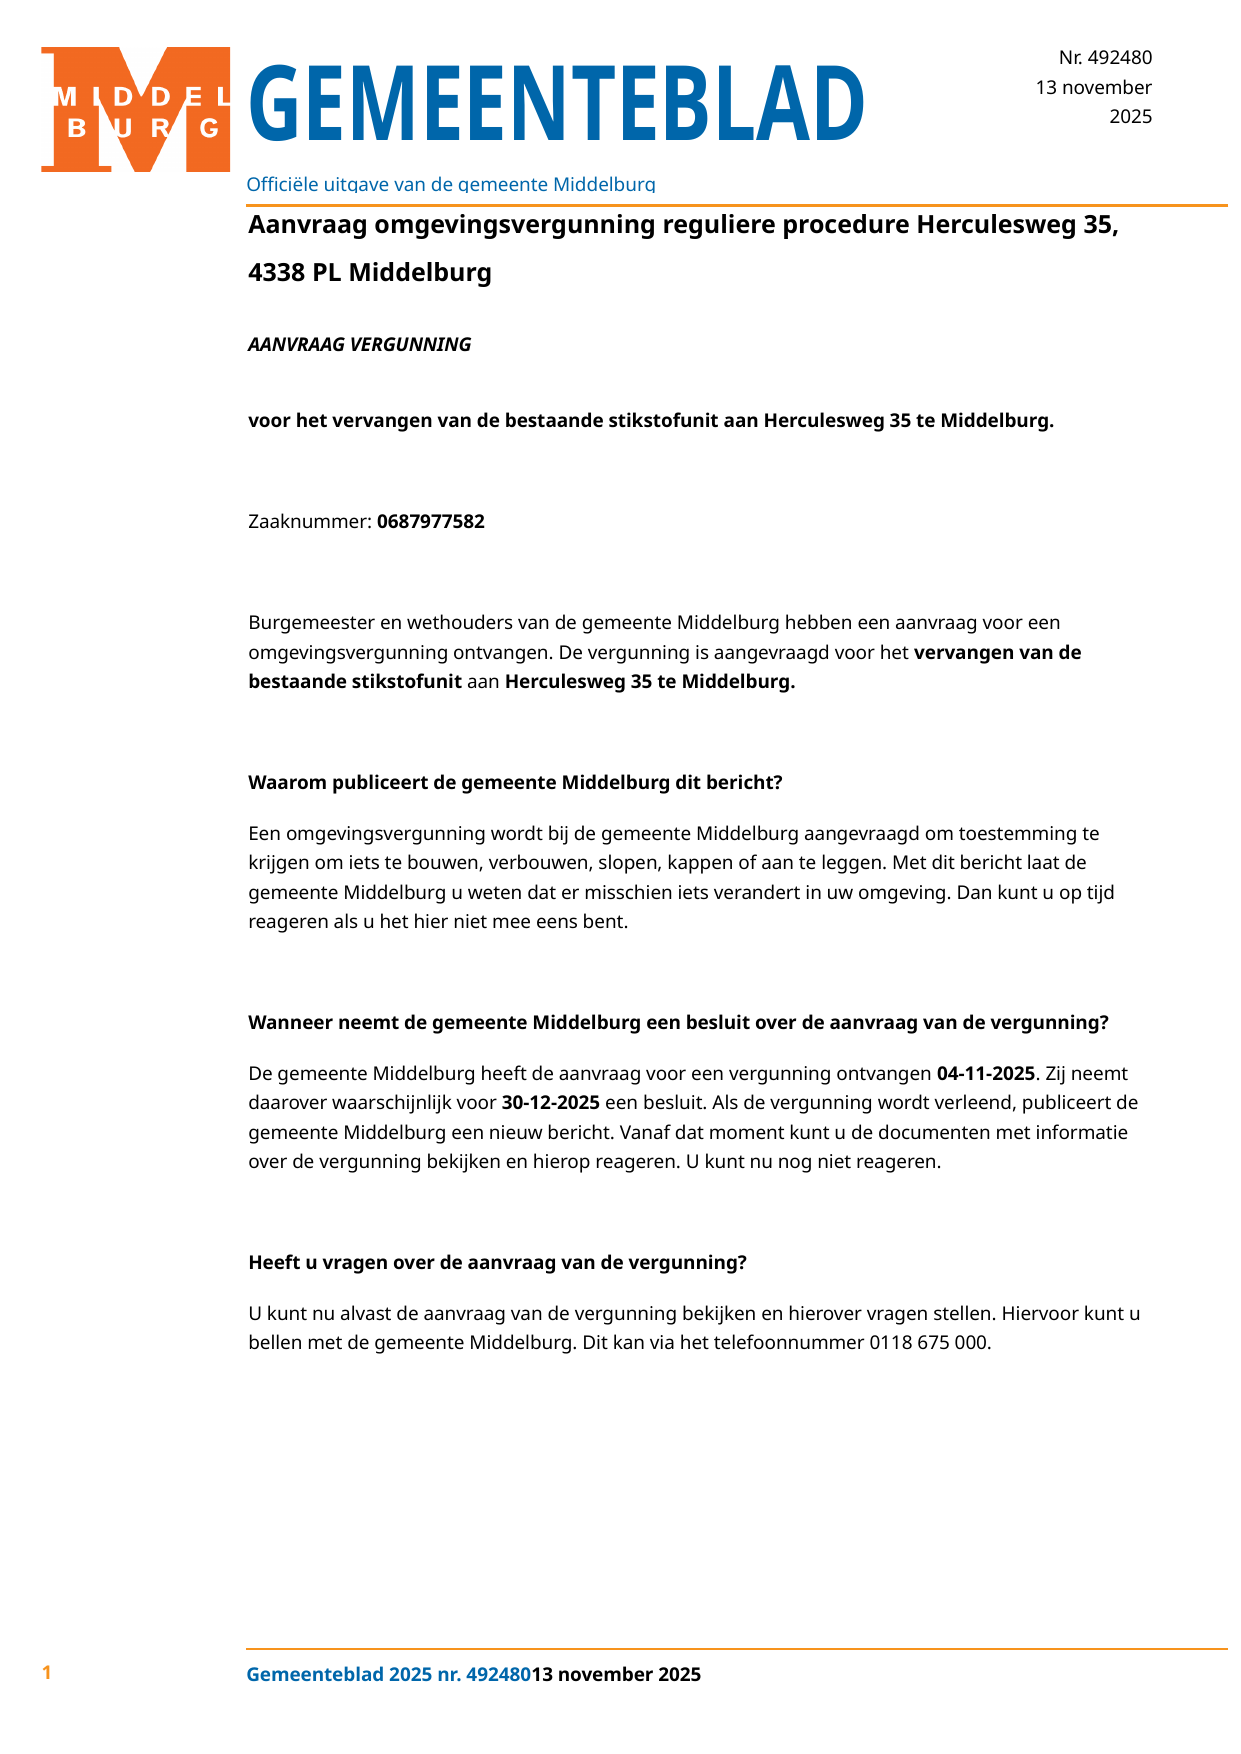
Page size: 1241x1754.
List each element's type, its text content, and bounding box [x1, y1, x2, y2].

text Aanvraag omgevingsvergunning reguliere procedure Herculesweg 35, 4338 PL Middelburg [248, 207, 1152, 288]
text Heeft u vragen over de aanvraag van de vergunning? [248, 1249, 1152, 1275]
text Waarom publiceert de gemeente Middelburg dit bericht? [248, 769, 1152, 795]
text Burgemeester en wethouders van de gemeente Middelburg hebben een aanvraag voor een omgevingsvergunning ontvangen. De vergunning is aangevraagd voor het vervangen van de bestaande stikstofunit aan Herculesweg 35 te Middelburg. [248, 609, 1152, 694]
text De gemeente Middelburg heeft de aanvraag voor een vergunning ontvangen 04-11-2025. Zij neemt daarover waarschijnlijk voor 30-12-2025 een besluit. Als de vergunning wordt verleend, publiceert de gemeente Middelburg een nieuw bericht. Vanaf dat moment kunt u de documenten met informatie over de vergunning bekijken en hierop reageren. U kunt nu nog niet reageren. [248, 1060, 1152, 1174]
text Wanneer neemt de gemeente Middelburg een besluit over de aanvraag van de vergunning? [248, 1009, 1152, 1035]
text Zaaknummer: 0687977582 [248, 508, 1152, 534]
text voor het vervangen van de bestaande stikstofunit aan Herculesweg 35 te Middelburg. [248, 408, 1152, 433]
text U kunt nu alvast de aanvraag van de vergunning bekijken en hierover vragen stellen. Hiervoor kunt u bellen met de gemeente Middelburg. Dit kan via het telefoonnummer 0118 675 000. [248, 1300, 1152, 1355]
text AANVRAAG VERGUNNING [248, 331, 1152, 357]
text Een omgevingsvergunning wordt bij de gemeente Middelburg aangevraagd om toestemming te krijgen om iets te bouwen, verbouwen, slopen, kappen of aan te leggen. Met dit bericht laat de gemeente Middelburg u weten dat er misschien iets verandert in uw omgeving. Dan kunt u op tijd reageren als u het hier niet mee eens bent. [248, 820, 1152, 934]
picture [41, 47, 231, 172]
